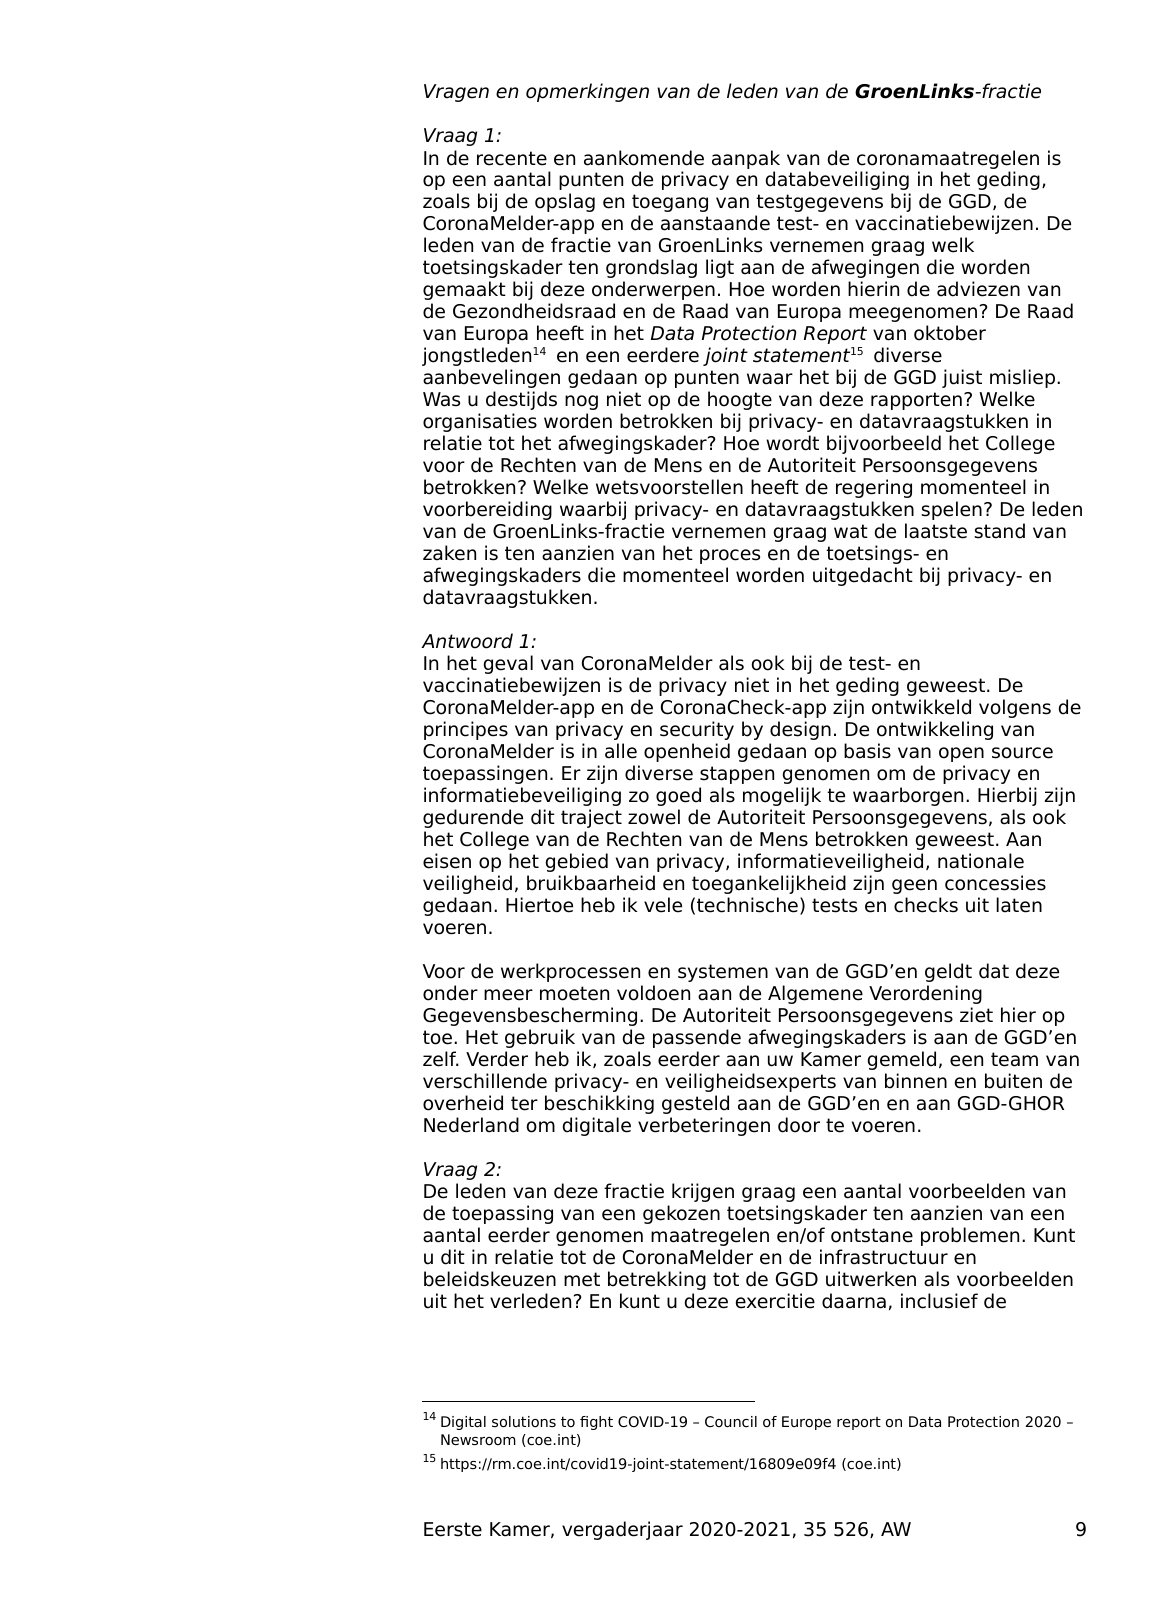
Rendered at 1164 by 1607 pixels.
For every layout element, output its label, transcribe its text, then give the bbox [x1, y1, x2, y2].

text https://rm.coe.int/covid19-joint-statement/16809e09f4 (coe.int) [422, 1452, 1087, 1474]
text Vraag 2: [422, 1159, 1087, 1181]
subtitle Vragen en opmerkingen van de leden van de GroenLinks-fractie [422, 81, 1087, 103]
text Voor de werkprocessen en systemen van de GGD’en geldt dat deze onder meer moeten voldoen aan de Algemene Verordening Gegevensbescherming. De Autoriteit Persoonsgegevens ziet hier op toe. Het gebruik van de passende afwegingskaders is aan de GGD’en zelf. Verder heb ik, zoals eerder aan uw Kamer gemeld, een team van verschillende privacy- en veiligheidsexperts van binnen en buiten de overheid ter beschikking gesteld aan de GGD’en en aan GGD-GHOR Nederland om digitale verbeteringen door te voeren. [422, 961, 1087, 1137]
text Digital solutions to fight COVID-19 – Council of Europe report on Data Protection 2020 – Newsroom (coe.int) [422, 1410, 1087, 1449]
text Antwoord 1: [422, 631, 1087, 653]
text In de recente en aankomende aanpak van de coronamaatregelen is op een aantal punten de privacy en databeveiliging in het geding, zoals bij de opslag en toegang van testgegevens bij de GGD, de CoronaMelder-app en de aanstaande test- en vaccinatiebewijzen. De leden van de fractie van GroenLinks vernemen graag welk toetsingskader ten grondslag ligt aan de afwegingen die worden gemaakt bij deze onderwerpen. Hoe worden hierin de adviezen van de Gezondheidsraad en de Raad van Europa meegenomen? De Raad van Europa heeft in het Data Protection Report van oktober jongstleden en een eerdere joint statement diverse aanbevelingen gedaan op punten waar het bij de GGD juist misliep. Was u destijds nog niet op de hoogte van deze rapporten? Welke organisaties worden betrokken bij privacy- en datavraagstukken in relatie tot het afwegingskader? Hoe wordt bijvoorbeeld het College voor de Rechten van de Mens en de Autoriteit Persoonsgegevens betrokken? Welke wetsvoorstellen heeft de regering momenteel in voorbereiding waarbij privacy- en datavraagstukken spelen? De leden van de GroenLinks-fractie vernemen graag wat de laatste stand van zaken is ten aanzien van het proces en de toetsings- en afwegingskaders die momenteel worden uitgedacht bij privacy- en datavraagstukken. [422, 147, 1087, 609]
text Vraag 1: [422, 125, 1087, 147]
text De leden van deze fractie krijgen graag een aantal voorbeelden van de toepassing van een gekozen toetsingskader ten aanzien van een aantal eerder genomen maatregelen en/of ontstane problemen. Kunt u dit in relatie tot de CoronaMelder en de infrastructuur en beleidskeuzen met betrekking tot de GGD uitwerken als voorbeelden uit het verleden? En kunt u deze exercitie daarna, inclusief de [422, 1181, 1087, 1313]
text In het geval van CoronaMelder als ook bij de test- en vaccinatiebewijzen is de privacy niet in het geding geweest. De CoronaMelder-app en de CoronaCheck-app zijn ontwikkeld volgens de principes van privacy en security by design. De ontwikkeling van CoronaMelder is in alle openheid gedaan op basis van open source toepassingen. Er zijn diverse stappen genomen om de privacy en informatiebeveiliging zo goed als mogelijk te waarborgen. Hierbij zijn gedurende dit traject zowel de Autoriteit Persoonsgegevens, als ook het College van de Rechten van de Mens betrokken geweest. Aan eisen op het gebied van privacy, informatieveiligheid, nationale veiligheid, bruikbaarheid en toegankelijkheid zijn geen concessies gedaan. Hiertoe heb ik vele (technische) tests en checks uit laten voeren. [422, 653, 1087, 939]
